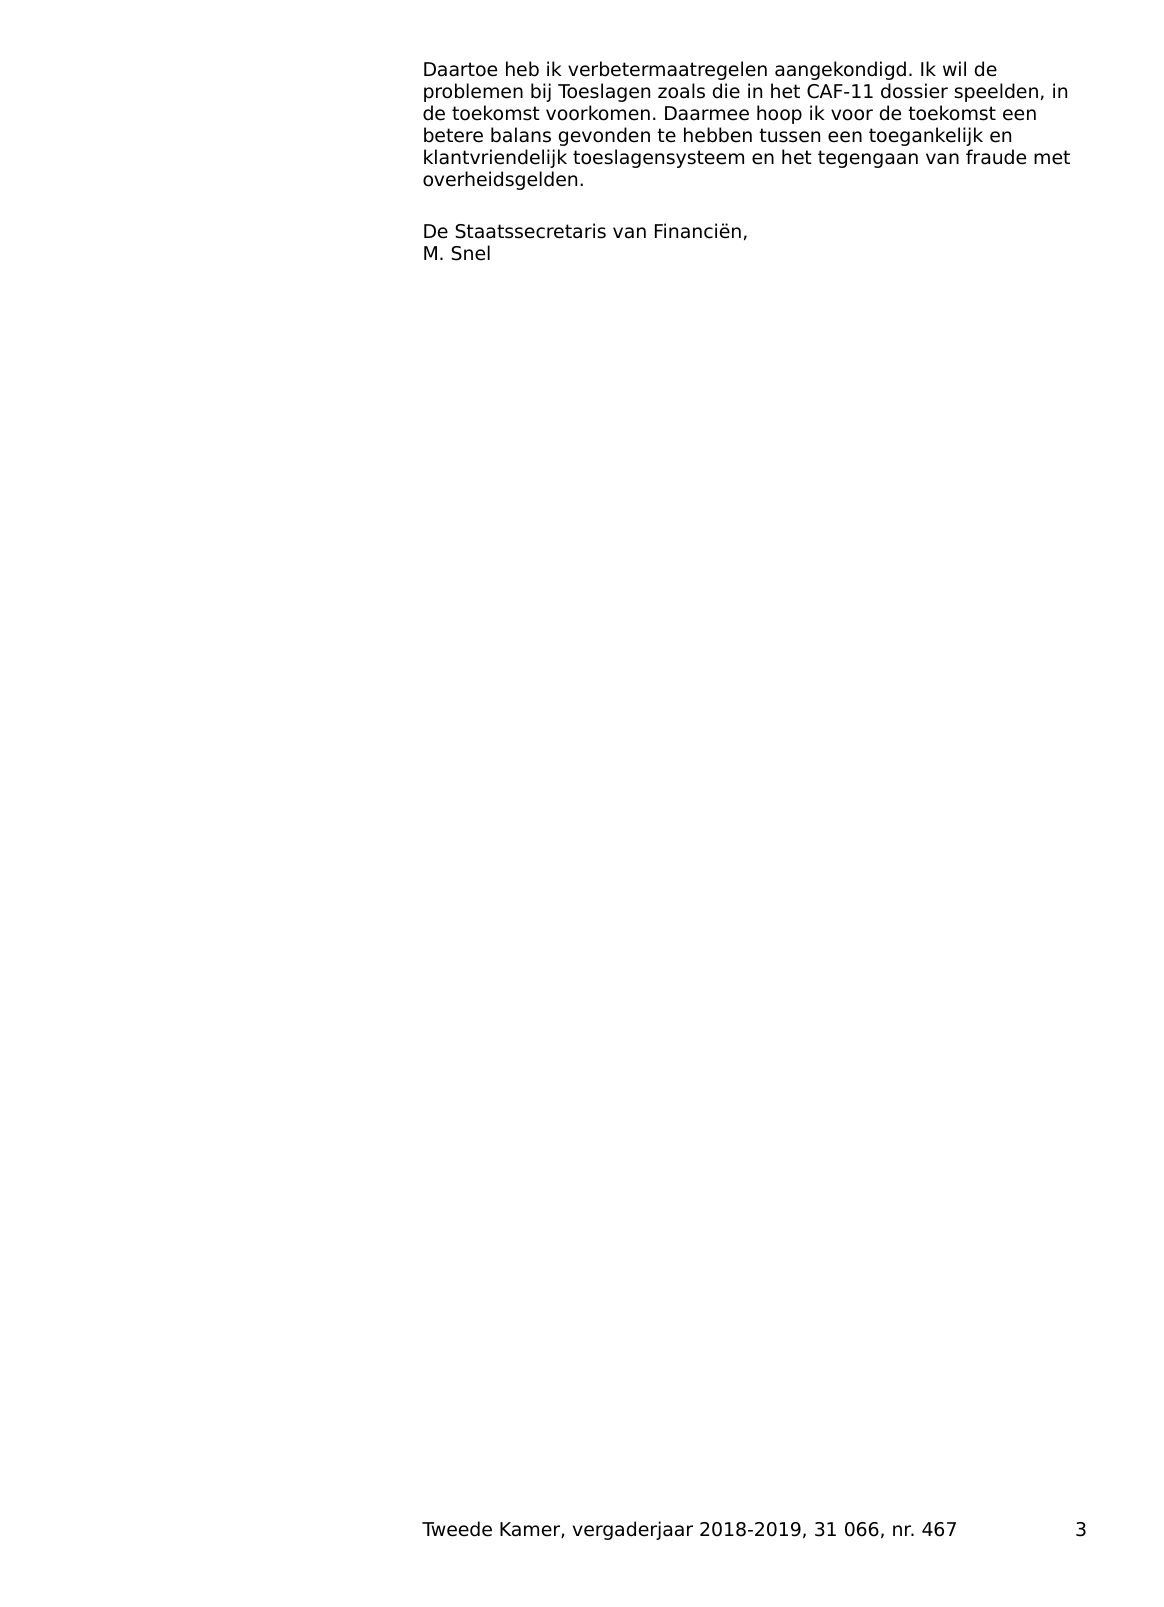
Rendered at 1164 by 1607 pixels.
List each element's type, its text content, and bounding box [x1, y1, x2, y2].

text De Staatssecretaris van Financiën, M. Snel [422, 221, 1087, 265]
text Daartoe heb ik verbetermaatregelen aangekondigd. Ik wil de problemen bij Toeslagen zoals die in het CAF-11 dossier speelden, in de toekomst voorkomen. Daarmee hoop ik voor de toekomst een betere balans gevonden te hebben tussen een toegankelijk en klantvriendelijk toeslagensysteem en het tegengaan van fraude met overheidsgelden. [422, 59, 1087, 191]
